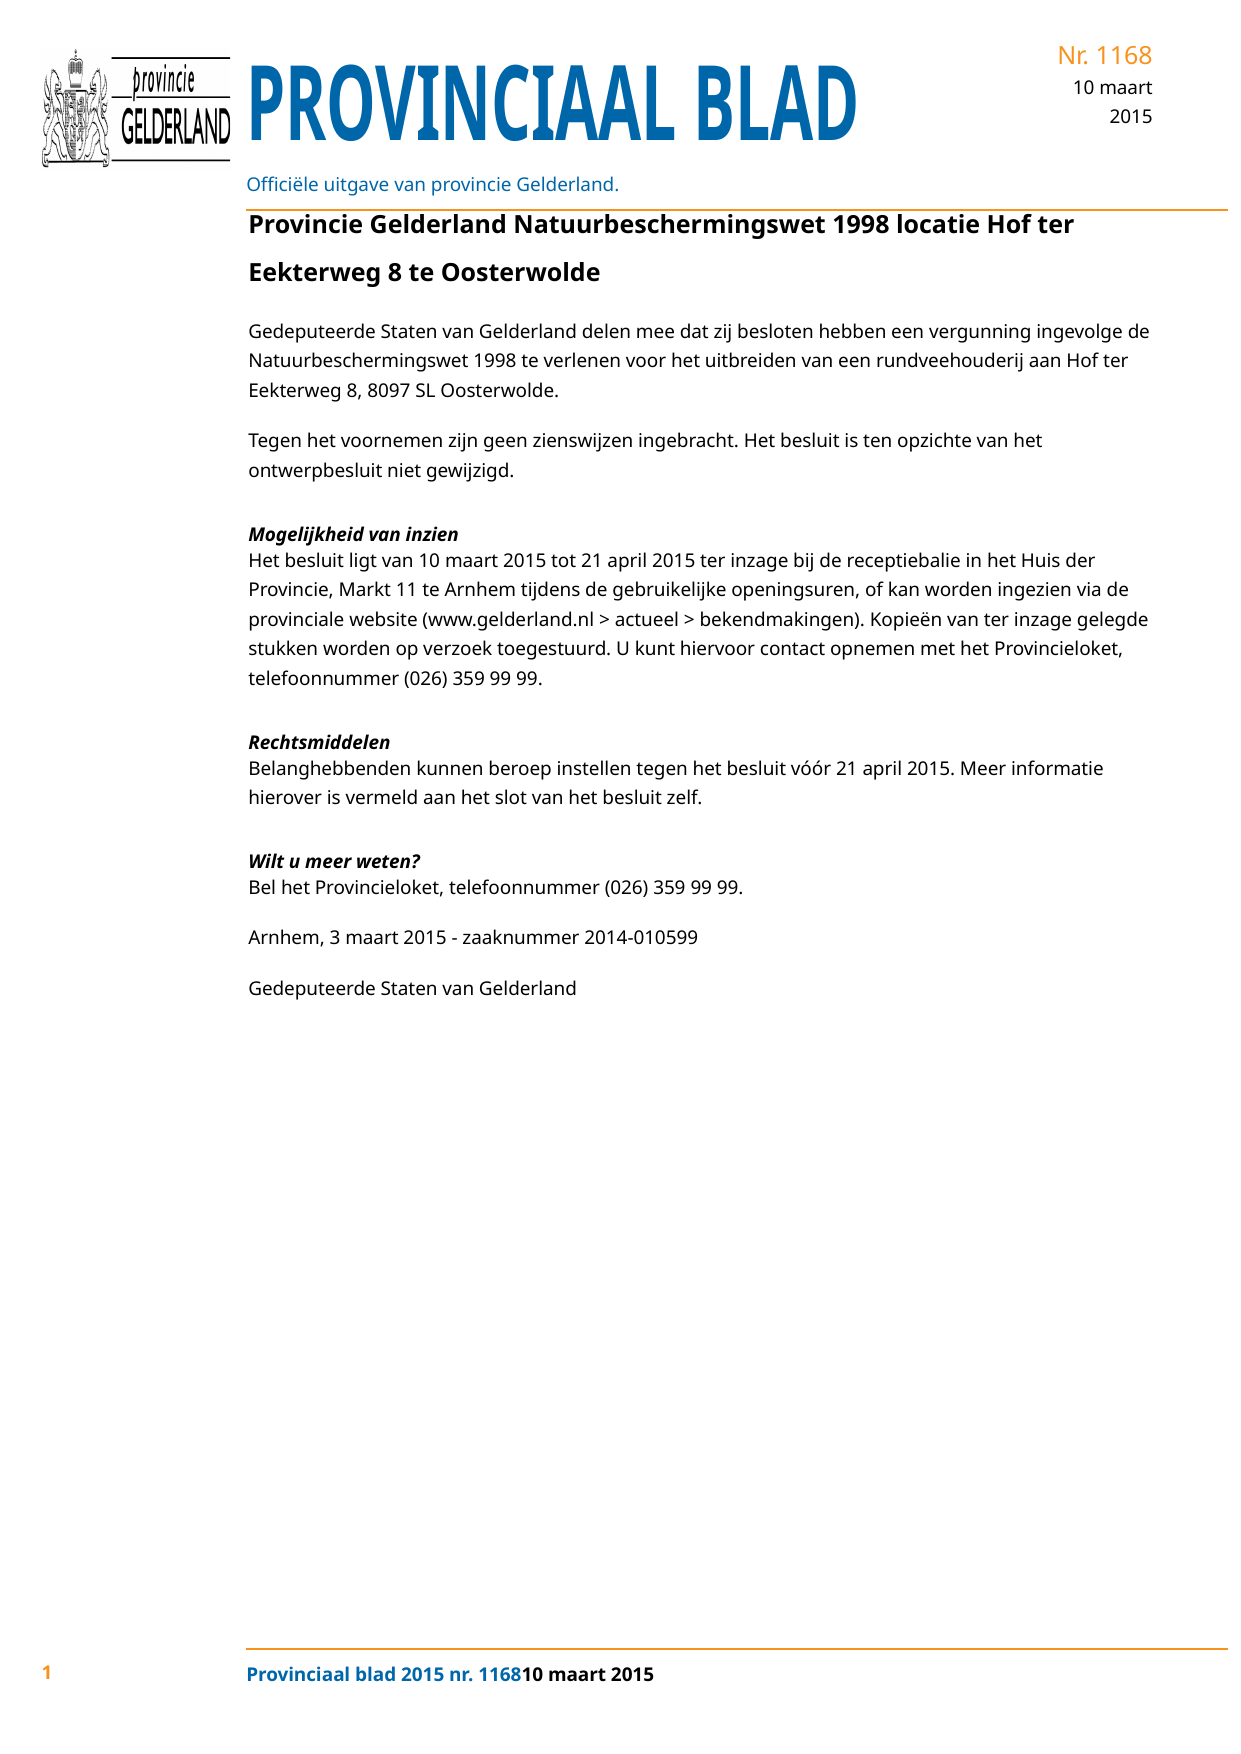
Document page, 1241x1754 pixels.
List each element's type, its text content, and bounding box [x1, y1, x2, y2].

text Het besluit ligt van 10 maart 2015 tot 21 april 2015 ter inzage bij de receptiebalie in het Huis der Provincie, Markt 11 te Arnhem tijdens de gebruikelijke openingsuren, of kan worden ingezien via de provinciale website (www.gelderland.nl > actueel > bekendmakingen). Kopieën van ter inzage gelegde stukken worden op verzoek toegestuurd. U kunt hiervoor contact opnemen met het Provincieloket, telefoonnummer (026) 359 99 99. [248, 547, 1152, 691]
text Wilt u meer weten? [248, 848, 1152, 874]
text Belanghebbenden kunnen beroep instellen tegen het besluit vóór 21 april 2015. Meer informatie hierover is vermeld aan het slot van het besluit zelf. [248, 755, 1152, 810]
text Mogelijkheid van inzien [248, 521, 1152, 547]
text Tegen het voornemen zijn geen zienswijzen ingebracht. Het besluit is ten opzichte van het ontwerpbesluit niet gewijzigd. [248, 427, 1152, 483]
text Arnhem, 3 maart 2015 - zaaknummer 2014-010599 [248, 924, 1152, 950]
picture [41, 47, 231, 172]
text Bel het Provincieloket, telefoonnummer (026) 359 99 99. [248, 874, 1152, 900]
text Provincie Gelderland Natuurbeschermingswet 1998 locatie Hof ter Eekterweg 8 te Oosterwolde [248, 211, 1152, 288]
text Gedeputeerde Staten van Gelderland [248, 975, 1152, 1001]
text Rechtsmiddelen [248, 729, 1152, 755]
text Gedeputeerde Staten van Gelderland delen mee dat zij besloten hebben een vergunning ingevolge de Natuurbeschermingswet 1998 te verlenen voor het uitbreiden van een rundveehouderij aan Hof ter Eekterweg 8, 8097 SL Oosterwolde. [248, 318, 1152, 403]
